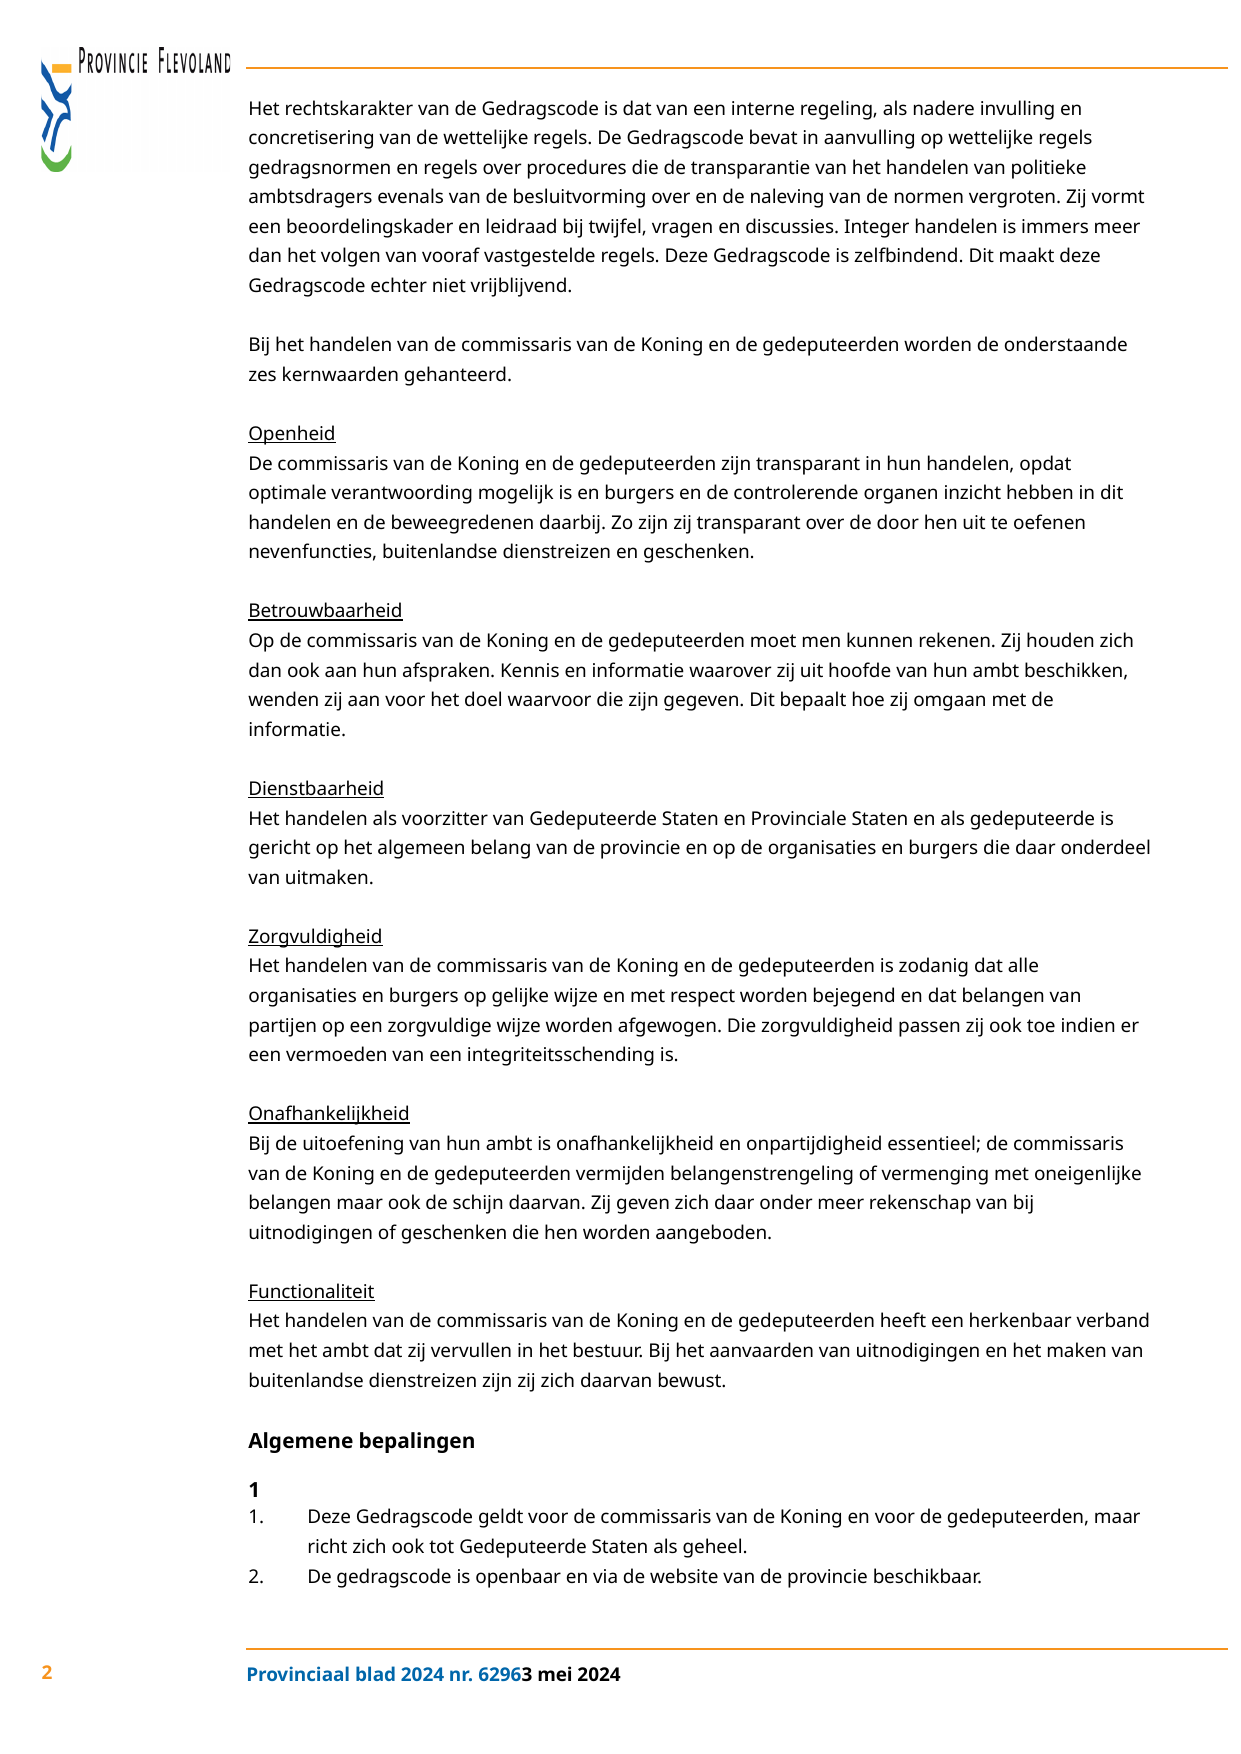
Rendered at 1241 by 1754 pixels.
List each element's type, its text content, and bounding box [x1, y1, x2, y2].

text Het handelen van de commissaris van de Koning en de gedeputeerden is zodanig dat alle organisaties en burgers op gelijke wijze en met respect worden bejegend en dat belangen van partijen op een zorgvuldige wijze worden afgewogen. Die zorgvuldigheid passen zij ook toe indien er een vermoeden van een integriteitsschending is. [248, 953, 1152, 1067]
list De gedragscode is openbaar en via de website van de provincie beschikbaar. [248, 1563, 1152, 1589]
text Betrouwbaarheid [248, 598, 1152, 623]
text Bij de uitoefening van hun ambt is onafhankelijkheid en onpartijdigheid essentieel; de commissaris van de Koning en de gedeputeerden vermijden belangenstrengeling of vermenging met oneigenlijke belangen maar ook de schijn daarvan. Zij geven zich daar onder meer rekenschap van bij uitnodigingen of geschenken die hen worden aangeboden. [248, 1130, 1152, 1245]
picture [41, 47, 231, 172]
text Bij het handelen van de commissaris van de Koning en de gedeputeerden worden de onderstaande zes kernwaarden gehanteerd. [248, 331, 1152, 387]
text Onafhankelijkheid [248, 1101, 1152, 1126]
text Algemene bepalingen [248, 1426, 1152, 1454]
text 1 [248, 1475, 1152, 1504]
text Het handelen als voorzitter van Gedeputeerde Staten en Provinciale Staten en als gedeputeerde is gericht op het algemeen belang van de provincie en op de organisaties en burgers die daar onderdeel van uitmaken. [248, 805, 1152, 890]
list Deze Gedragscode geldt voor de commissaris van de Koning en voor de gedeputeerden, maar richt zich ook tot Gedeputeerde Staten als geheel. [248, 1504, 1152, 1559]
text Openheid [248, 420, 1152, 446]
text Op de commissaris van de Koning en de gedeputeerden moet men kunnen rekenen. Zij houden zich dan ook aan hun afspraken. Kennis en informatie waarover zij uit hoofde van hun ambt beschikken, wenden zij aan voor het doel waarvoor die zijn gegeven. Dit bepaalt hoe zij omgaan met de informatie. [248, 627, 1152, 742]
text Functionaliteit [248, 1278, 1152, 1304]
text Het handelen van de commissaris van de Koning en de gedeputeerden heeft een herkenbaar verband met het ambt dat zij vervullen in het bestuur. Bij het aanvaarden van uitnodigingen en het maken van buitenlandse dienstreizen zijn zij zich daarvan bewust. [248, 1308, 1152, 1393]
text Het rechtskarakter van de Gedragscode is dat van een interne regeling, als nadere invulling en concretisering van de wettelijke regels. De Gedragscode bevat in aanvulling op wettelijke regels gedragsnormen en regels over procedures die de transparantie van het handelen van politieke ambtsdragers evenals van de besluitvorming over en de naleving van de normen vergroten. Zij vormt een beoordelingskader en leidraad bij twijfel, vragen en discussies. Integer handelen is immers meer dan het volgen van vooraf vastgestelde regels. Deze Gedragscode is zelfbindend. Dit maakt deze Gedragscode echter niet vrijblijvend. [248, 95, 1152, 298]
text Zorgvuldigheid [248, 923, 1152, 949]
text Dienstbaarheid [248, 775, 1152, 801]
text De commissaris van de Koning en de gedeputeerden zijn transparant in hun handelen, opdat optimale verantwoording mogelijk is en burgers en de controlerende organen inzicht hebben in dit handelen en de beweegredenen daarbij. Zo zijn zij transparant over de door hen uit te oefenen nevenfuncties, buitenlandse dienstreizen en geschenken. [248, 450, 1152, 564]
